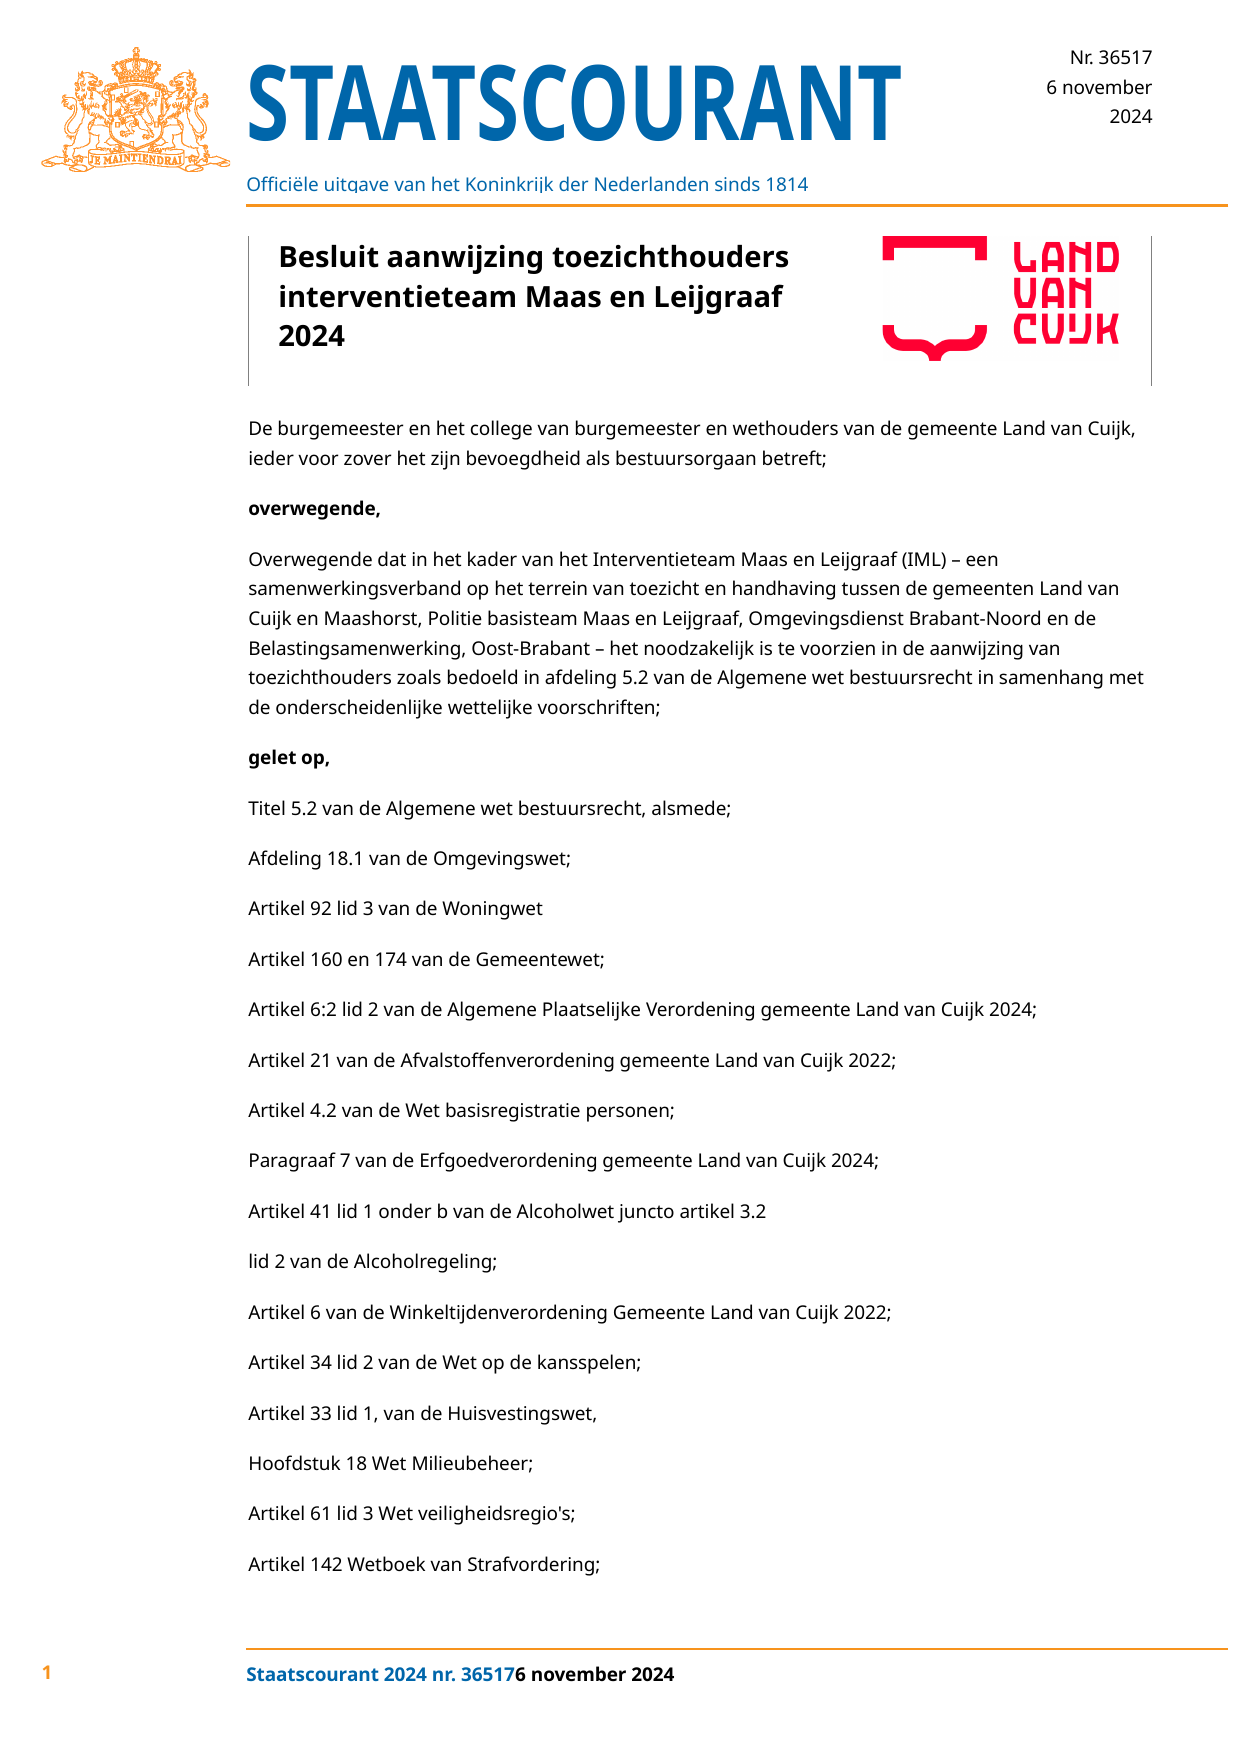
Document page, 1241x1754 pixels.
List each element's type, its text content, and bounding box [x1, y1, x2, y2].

text Artikel 160 en 174 van de Gemeentewet; [248, 946, 1152, 972]
text Afdeling 18.1 van de Omgevingswet; [248, 845, 1152, 871]
table_header [850, 236, 1151, 386]
text Artikel 21 van de Afvalstoffenverordening gemeente Land van Cuijk 2022; [248, 1047, 1152, 1072]
text De burgemeester en het college van burgemeester en wethouders van de gemeente Land van Cuijk, ieder voor zover het zijn bevoegdheid als bestuursorgaan betreft; [248, 416, 1152, 471]
text Artikel 6:2 lid 2 van de Algemene Plaatselijke Verordening gemeente Land van Cuijk 2024; [248, 996, 1152, 1022]
text Paragraaf 7 van de Erfgoedverordening gemeente Land van Cuijk 2024; [248, 1148, 1152, 1173]
text Artikel 61 lid 3 Wet veiligheidsregio's; [248, 1501, 1152, 1526]
text Artikel 142 Wetboek van Strafvordering; [248, 1551, 1152, 1577]
picture [882, 236, 1119, 361]
table_header Besluit aanwijzing toezichthouders interventieteam Maas en Leijgraaf 2024 [249, 236, 850, 386]
text Artikel 34 lid 2 van de Wet op de kansspelen; [248, 1349, 1152, 1375]
text Titel 5.2 van de Algemene wet bestuursrecht, alsmede; [248, 795, 1152, 820]
text Overwegende dat in het kader van het Interventieteam Maas en Leijgraaf (IML) – een samenwerkingsverband op het terrein van toezicht en handhaving tussen de gemeenten Land van Cuijk en Maashorst, Politie basisteam Maas en Leijgraaf, Omgevingsdienst Brabant-Noord en de Belastingsamenwerking, Oost-Brabant – het noodzakelijk is te voorzien in de aanwijzing van toezichthouders zoals bedoeld in afdeling 5.2 van de Algemene wet bestuursrecht in samenhang met de onderscheidenlijke wettelijke voorschriften; [248, 546, 1152, 719]
text Hoofdstuk 18 Wet Milieubeheer; [248, 1450, 1152, 1476]
picture [41, 47, 231, 172]
text lid 2 van de Alcoholregeling; [248, 1248, 1152, 1274]
text overwegende, [248, 496, 1152, 521]
text Artikel 4.2 van de Wet basisregistratie personen; [248, 1097, 1152, 1123]
text Artikel 41 lid 1 onder b van de Alcoholwet juncto artikel 3.2 [248, 1198, 1152, 1224]
text Artikel 6 van de Winkeltijdenverordening Gemeente Land van Cuijk 2022; [248, 1299, 1152, 1324]
text Artikel 92 lid 3 van de Woningwet [248, 896, 1152, 921]
text gelet op, [248, 744, 1152, 770]
text Artikel 33 lid 1, van de Huisvestingswet, [248, 1400, 1152, 1425]
